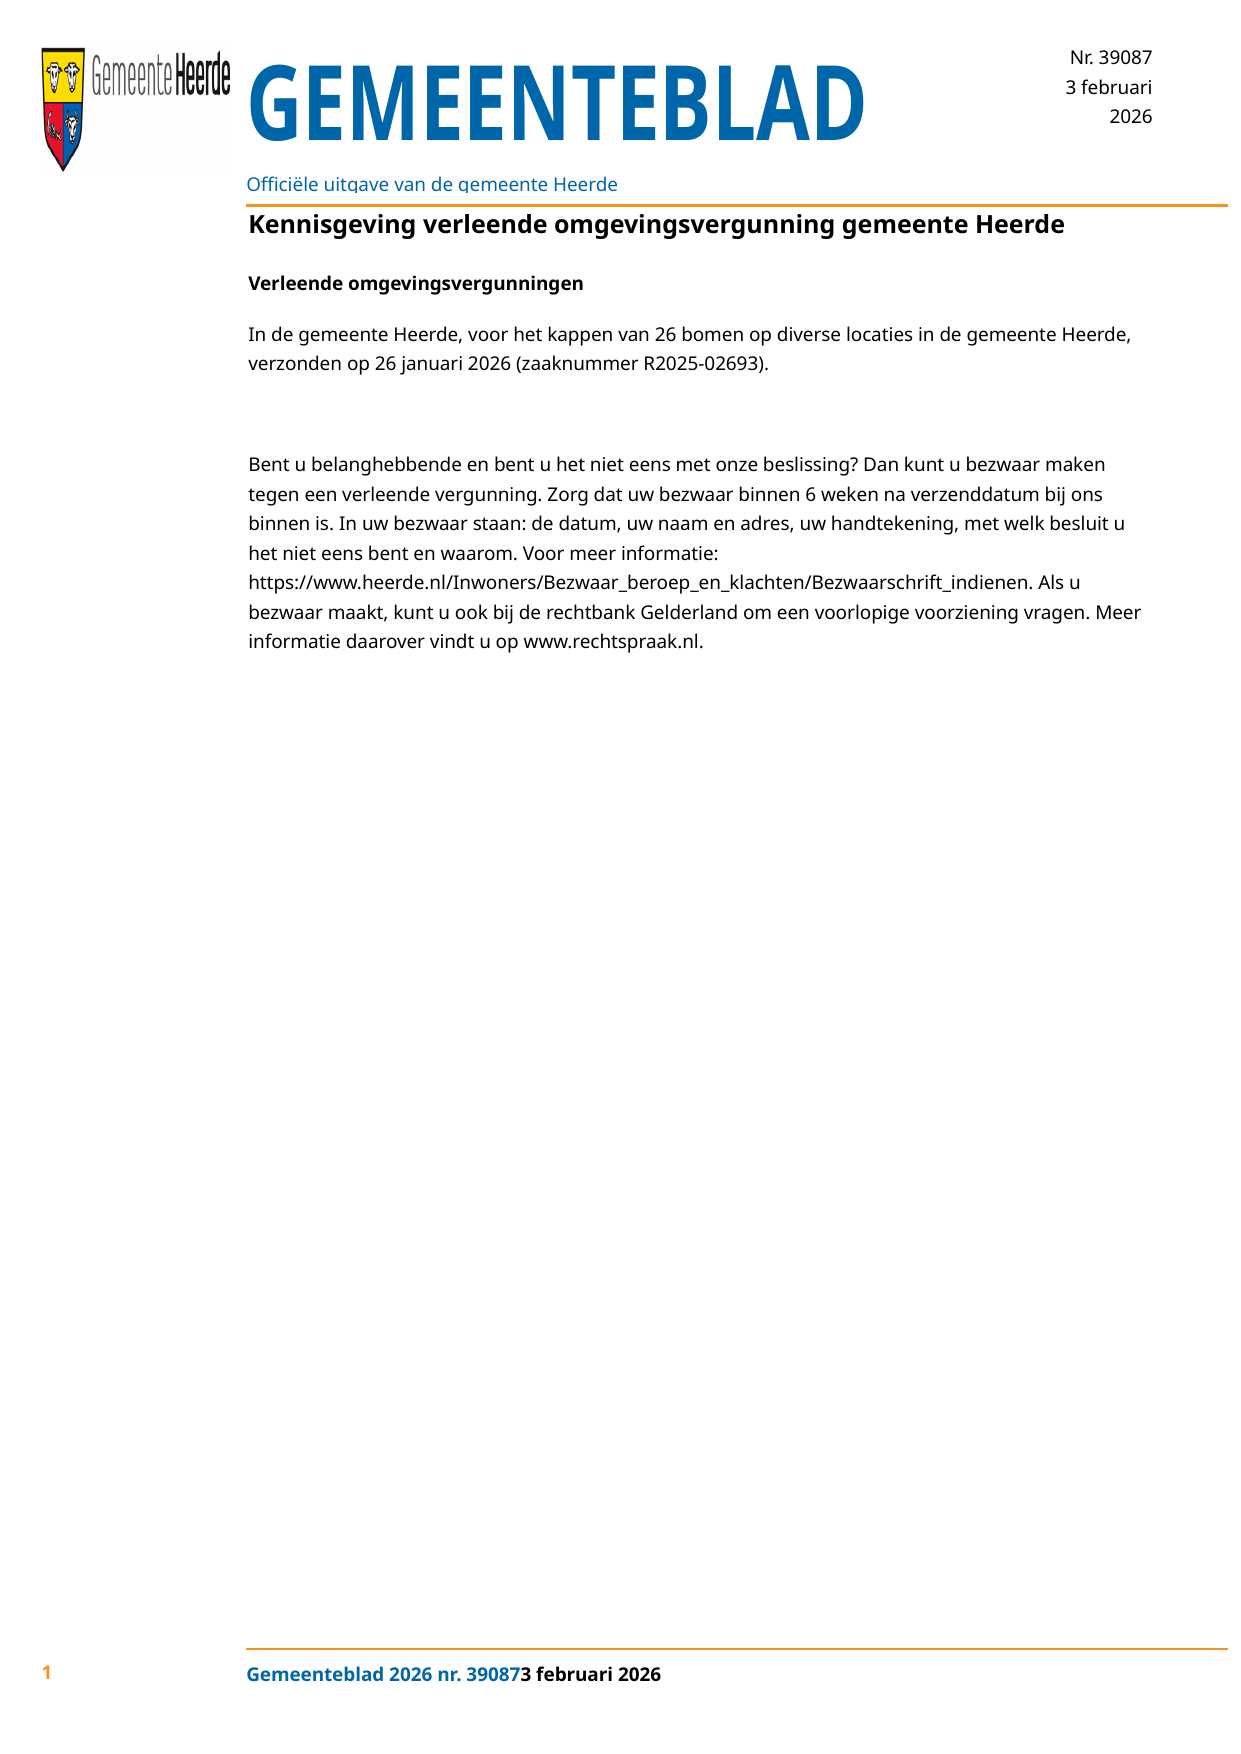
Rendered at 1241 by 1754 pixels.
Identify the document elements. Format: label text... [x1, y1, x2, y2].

picture [41, 47, 231, 172]
text Bent u belanghebbende en bent u het niet eens met onze beslissing? Dan kunt u bezwaar maken tegen een verleende vergunning. Zorg dat uw bezwaar binnen 6 weken na verzenddatum bij ons binnen is. In uw bezwaar staan: de datum, uw naam en adres, uw handtekening, met welk besluit u het niet eens bent en waarom. Voor meer informatie: https://www.heerde.nl/Inwoners/Bezwaar_beroep_en_klachten/Bezwaarschrift_indienen. Als u bezwaar maakt, kunt u ook bij de rechtbank Gelderland om een voorlopige voorziening vragen. Meer informatie daarover vindt u op www.rechtspraak.nl. [248, 451, 1152, 654]
text In de gemeente Heerde, voor het kappen van 26 bomen op diverse locaties in de gemeente Heerde, verzonden op 26 januari 2026 (zaaknummer R2025-02693). [248, 321, 1152, 376]
text Verleende omgevingsvergunningen [248, 270, 1152, 296]
text Kennisgeving verleende omgevingsvergunning gemeente Heerde [248, 207, 1152, 241]
